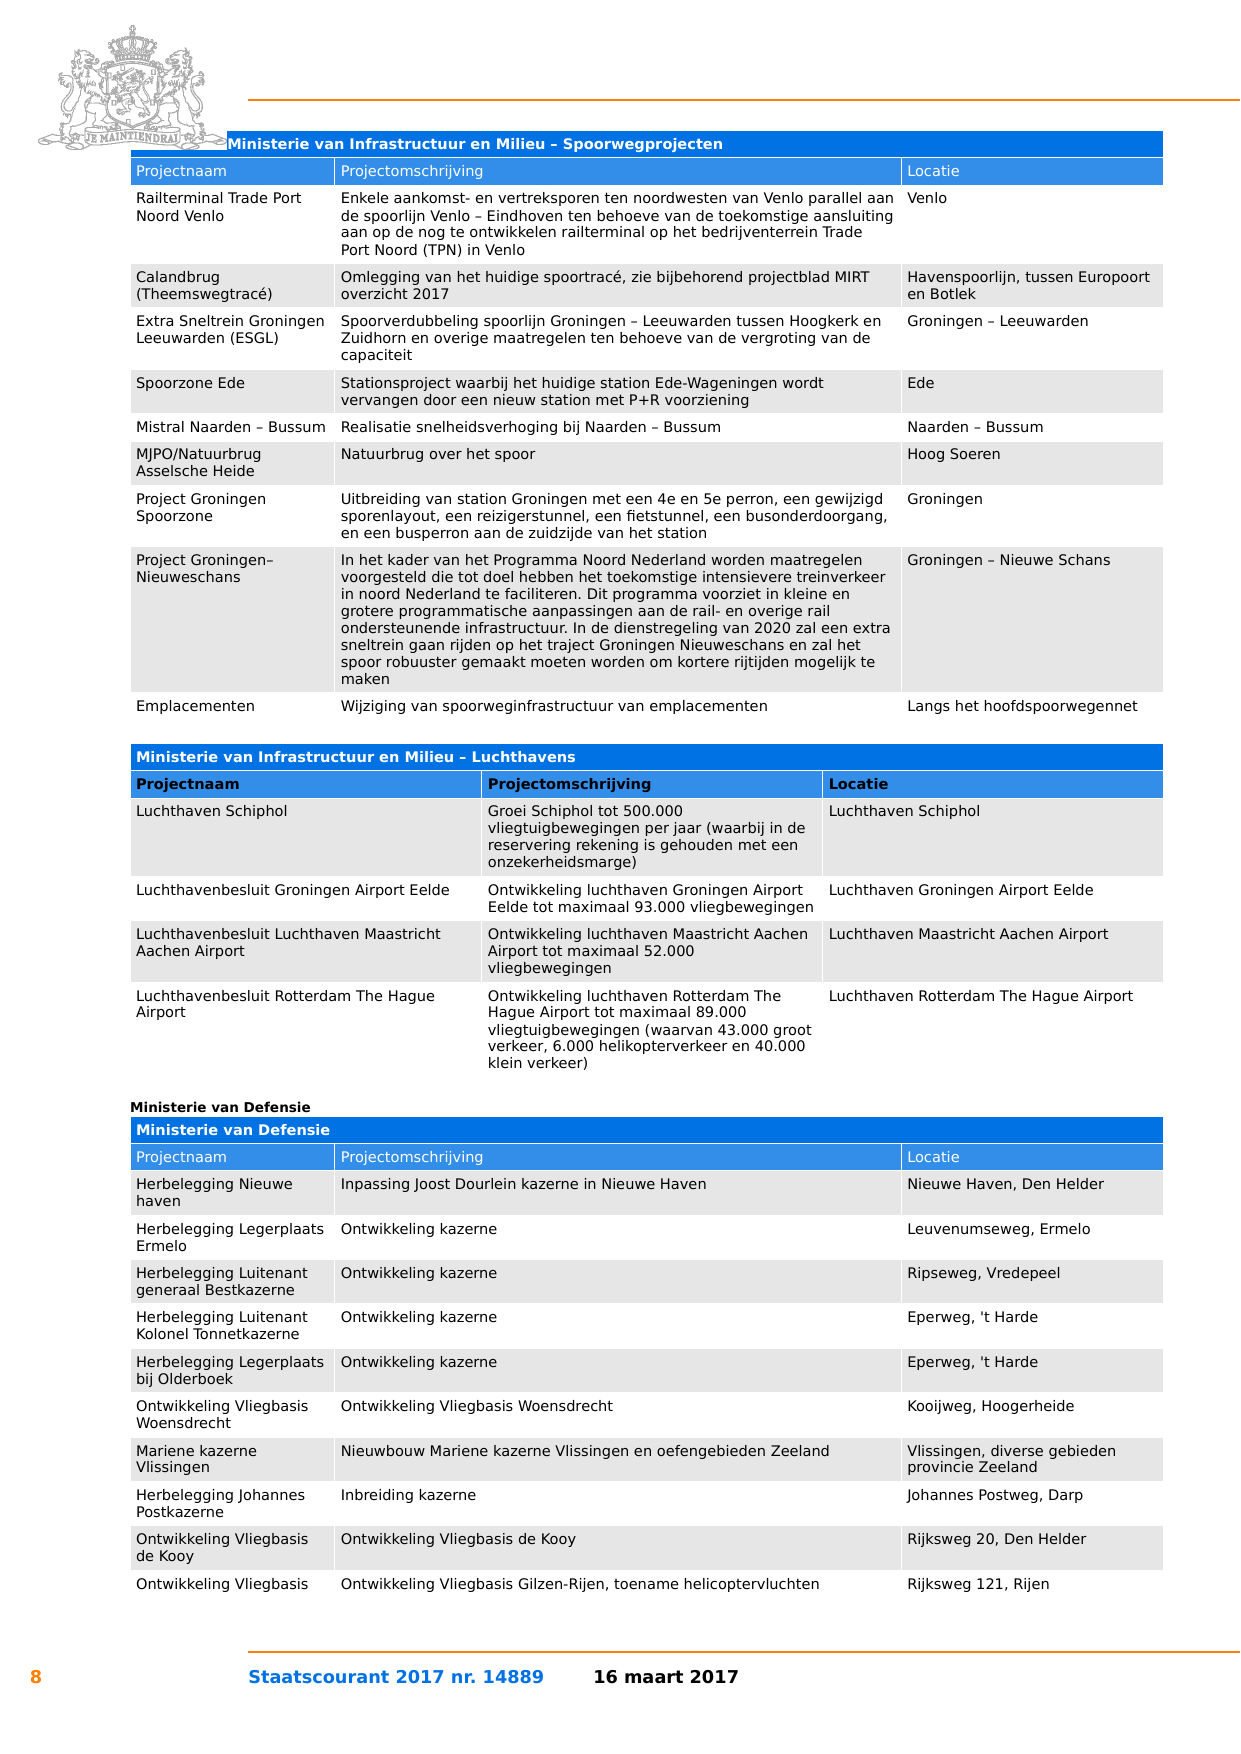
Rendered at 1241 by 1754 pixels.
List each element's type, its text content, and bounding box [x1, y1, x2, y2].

table_cell Groningen – Leeuwarden [902, 309, 1163, 369]
table_cell Luchthaven Maastricht Aachen Airport [823, 921, 1163, 982]
table_cell Ontwikkeling Vliegbasis de Kooy [131, 1526, 334, 1570]
table_cell Groei Schiphol tot 500.000 vliegtuigbewegingen per jaar (waarbij in de reservering rekening is gehouden met een onzekerheidsmarge) [482, 799, 822, 876]
table_cell Project Groningen Spoorzone [131, 486, 334, 546]
table_cell Herbelegging Legerplaats Ermelo [131, 1216, 334, 1259]
table_cell Eperweg, 't Harde [902, 1305, 1163, 1348]
table_cell Ministerie van Defensie [131, 1117, 1163, 1143]
table_cell Luchthavenbesluit Groningen Airport Eelde [131, 877, 481, 920]
table_cell Leuvenumseweg, Ermelo [902, 1216, 1163, 1259]
table_cell Nieuwe Haven, Den Helder [902, 1171, 1163, 1215]
table_cell Projectomschrijving [335, 158, 901, 185]
table_cell Kooijweg, Hoogerheide [902, 1393, 1163, 1437]
table_cell Emplacementen [131, 694, 334, 720]
table_cell Herbelegging Luitenant Kolonel Tonnetkazerne [131, 1305, 334, 1348]
table_cell Nieuwbouw Mariene kazerne Vlissingen en oefengebieden Zeeland [335, 1438, 901, 1481]
table_cell Ontwikkeling luchthaven Groningen Airport Eelde tot maximaal 93.000 vliegbewegingen [482, 877, 822, 920]
table_cell Ontwikkeling luchthaven Rotterdam The Hague Airport tot maximaal 89.000 vliegtuigbewegingen (waarvan 43.000 groot verkeer, 6.000 helikopterverkeer en 40.000 klein verkeer) [482, 983, 822, 1077]
table_cell Railterminal Trade Port Noord Venlo [131, 186, 334, 263]
table_cell Inbreiding kazerne [335, 1482, 901, 1525]
table_cell Projectnaam [131, 158, 334, 185]
table_cell Projectomschrijving [482, 771, 822, 798]
table_cell Ontwikkeling Vliegbasis [131, 1571, 334, 1597]
table_cell Luchthaven Rotterdam The Hague Airport [823, 983, 1163, 1077]
picture [38, 25, 227, 150]
table_cell Wijziging van spoorweginfrastructuur van emplacementen [335, 694, 901, 720]
table_cell Ontwikkeling kazerne [335, 1260, 901, 1303]
table_cell Luchthavenbesluit Luchthaven Maastricht Aachen Airport [131, 921, 481, 982]
table_cell Stationsproject waarbij het huidige station Ede-Wageningen wordt vervangen door een nieuw station met P+R voorziening [335, 370, 901, 413]
table_cell Project Groningen–Nieuweschans [131, 547, 334, 692]
table_cell Ontwikkeling Vliegbasis Woensdrecht [131, 1393, 334, 1437]
table_cell Locatie [902, 1144, 1163, 1170]
table_cell Projectomschrijving [335, 1144, 901, 1170]
table_cell Ontwikkeling Vliegbasis de Kooy [335, 1526, 901, 1570]
table_cell Mariene kazerne Vlissingen [131, 1438, 334, 1481]
table_cell Ontwikkeling Vliegbasis Woensdrecht [335, 1393, 901, 1437]
table_header Ministerie van Infrastructuur en Milieu – Luchthavens [131, 744, 1163, 770]
table_header Ministerie van Infrastructuur en Milieu – Spoorwegprojecten [131, 131, 1163, 157]
table_cell Omlegging van het huidige spoortracé, zie bijbehorend projectblad MIRT overzicht 2017 [335, 264, 901, 307]
table_header Ministerie van Defensie [130, 1100, 1163, 1116]
table_cell Venlo [902, 186, 1163, 263]
table_cell Extra Sneltrein Groningen Leeuwarden (ESGL) [131, 309, 334, 369]
table_cell Projectnaam [131, 1144, 334, 1170]
table_cell Spoorzone Ede [131, 370, 334, 413]
table_cell Groningen – Nieuwe Schans [902, 547, 1163, 692]
table_cell Spoorverdubbeling spoorlijn Groningen – Leeuwarden tussen Hoogkerk en Zuidhorn en overige maatregelen ten behoeve van de vergroting van de capaciteit [335, 309, 901, 369]
table_cell Herbelegging Luitenant generaal Bestkazerne [131, 1260, 334, 1303]
table_cell Herbelegging Legerplaats bij Olderboek [131, 1349, 334, 1392]
table_cell Herbelegging Johannes Postkazerne [131, 1482, 334, 1525]
table_cell Luchthaven Schiphol [823, 799, 1163, 876]
table_cell Luchthaven Schiphol [131, 799, 481, 876]
table_cell Ontwikkeling Vliegbasis Gilzen-Rijen, toename helicoptervluchten [335, 1571, 901, 1597]
table_cell Eperweg, 't Harde [902, 1349, 1163, 1392]
table_cell In het kader van het Programma Noord Nederland worden maatregelen voorgesteld die tot doel hebben het toekomstige intensievere treinverkeer in noord Nederland te faciliteren. Dit programma voorziet in kleine en grotere programmatische aanpassingen aan de rail- en overige rail ondersteunende infrastructuur. In de dienstregeling van 2020 zal een extra sneltrein gaan rijden op het traject Groningen Nieuweschans en zal het spoor robuuster gemaakt moeten worden om kortere rijtijden mogelijk te maken [335, 547, 901, 692]
table_cell Vlissingen, diverse gebieden provincie Zeeland [902, 1438, 1163, 1481]
table_cell Ontwikkeling kazerne [335, 1349, 901, 1392]
table_cell Havenspoorlijn, tussen Europoort en Botlek [902, 264, 1163, 307]
table_cell Projectnaam [131, 771, 481, 798]
table_cell Luchthaven Groningen Airport Eelde [823, 877, 1163, 920]
table_cell Herbelegging Nieuwe haven [131, 1171, 334, 1215]
table_cell Mistral Naarden – Bussum [131, 414, 334, 441]
table_cell Langs het hoofdspoorwegennet [902, 694, 1163, 720]
table_cell Realisatie snelheidsverhoging bij Naarden – Bussum [335, 414, 901, 441]
table_cell Uitbreiding van station Groningen met een 4e en 5e perron, een gewijzigd sporenlayout, een reizigerstunnel, een fietstunnel, een busonderdoorgang, en een busperron aan de zuidzijde van het station [335, 486, 901, 546]
table_cell Groningen [902, 486, 1163, 546]
table_cell Ede [902, 370, 1163, 413]
table_cell Rijksweg 20, Den Helder [902, 1526, 1163, 1570]
table_cell Enkele aankomst- en vertreksporen ten noordwesten van Venlo parallel aan de spoorlijn Venlo – Eindhoven ten behoeve van de toekomstige aansluiting aan op de nog te ontwikkelen railterminal op het bedrijventerrein Trade Port Noord (TPN) in Venlo [335, 186, 901, 263]
table_cell Hoog Soeren [902, 442, 1163, 485]
table_cell Ontwikkeling luchthaven Maastricht Aachen Airport tot maximaal 52.000 vliegbewegingen [482, 921, 822, 982]
table_cell Inpassing Joost Dourlein kazerne in Nieuwe Haven [335, 1171, 901, 1215]
table_cell Ontwikkeling kazerne [335, 1305, 901, 1348]
table_cell Rijksweg 121, Rijen [902, 1571, 1163, 1597]
table_cell Locatie [902, 158, 1163, 185]
table_cell MJPO/Natuurbrug Asselsche Heide [131, 442, 334, 485]
table_cell Ripseweg, Vredepeel [902, 1260, 1163, 1303]
table_cell Luchthavenbesluit Rotterdam The Hague Airport [131, 983, 481, 1077]
table_cell Natuurbrug over het spoor [335, 442, 901, 485]
table_cell Ontwikkeling kazerne [335, 1216, 901, 1259]
table_cell Calandbrug (Theemswegtracé) [131, 264, 334, 307]
table_cell Locatie [823, 771, 1163, 798]
table_cell Naarden – Bussum [902, 414, 1163, 441]
table_cell Johannes Postweg, Darp [902, 1482, 1163, 1525]
